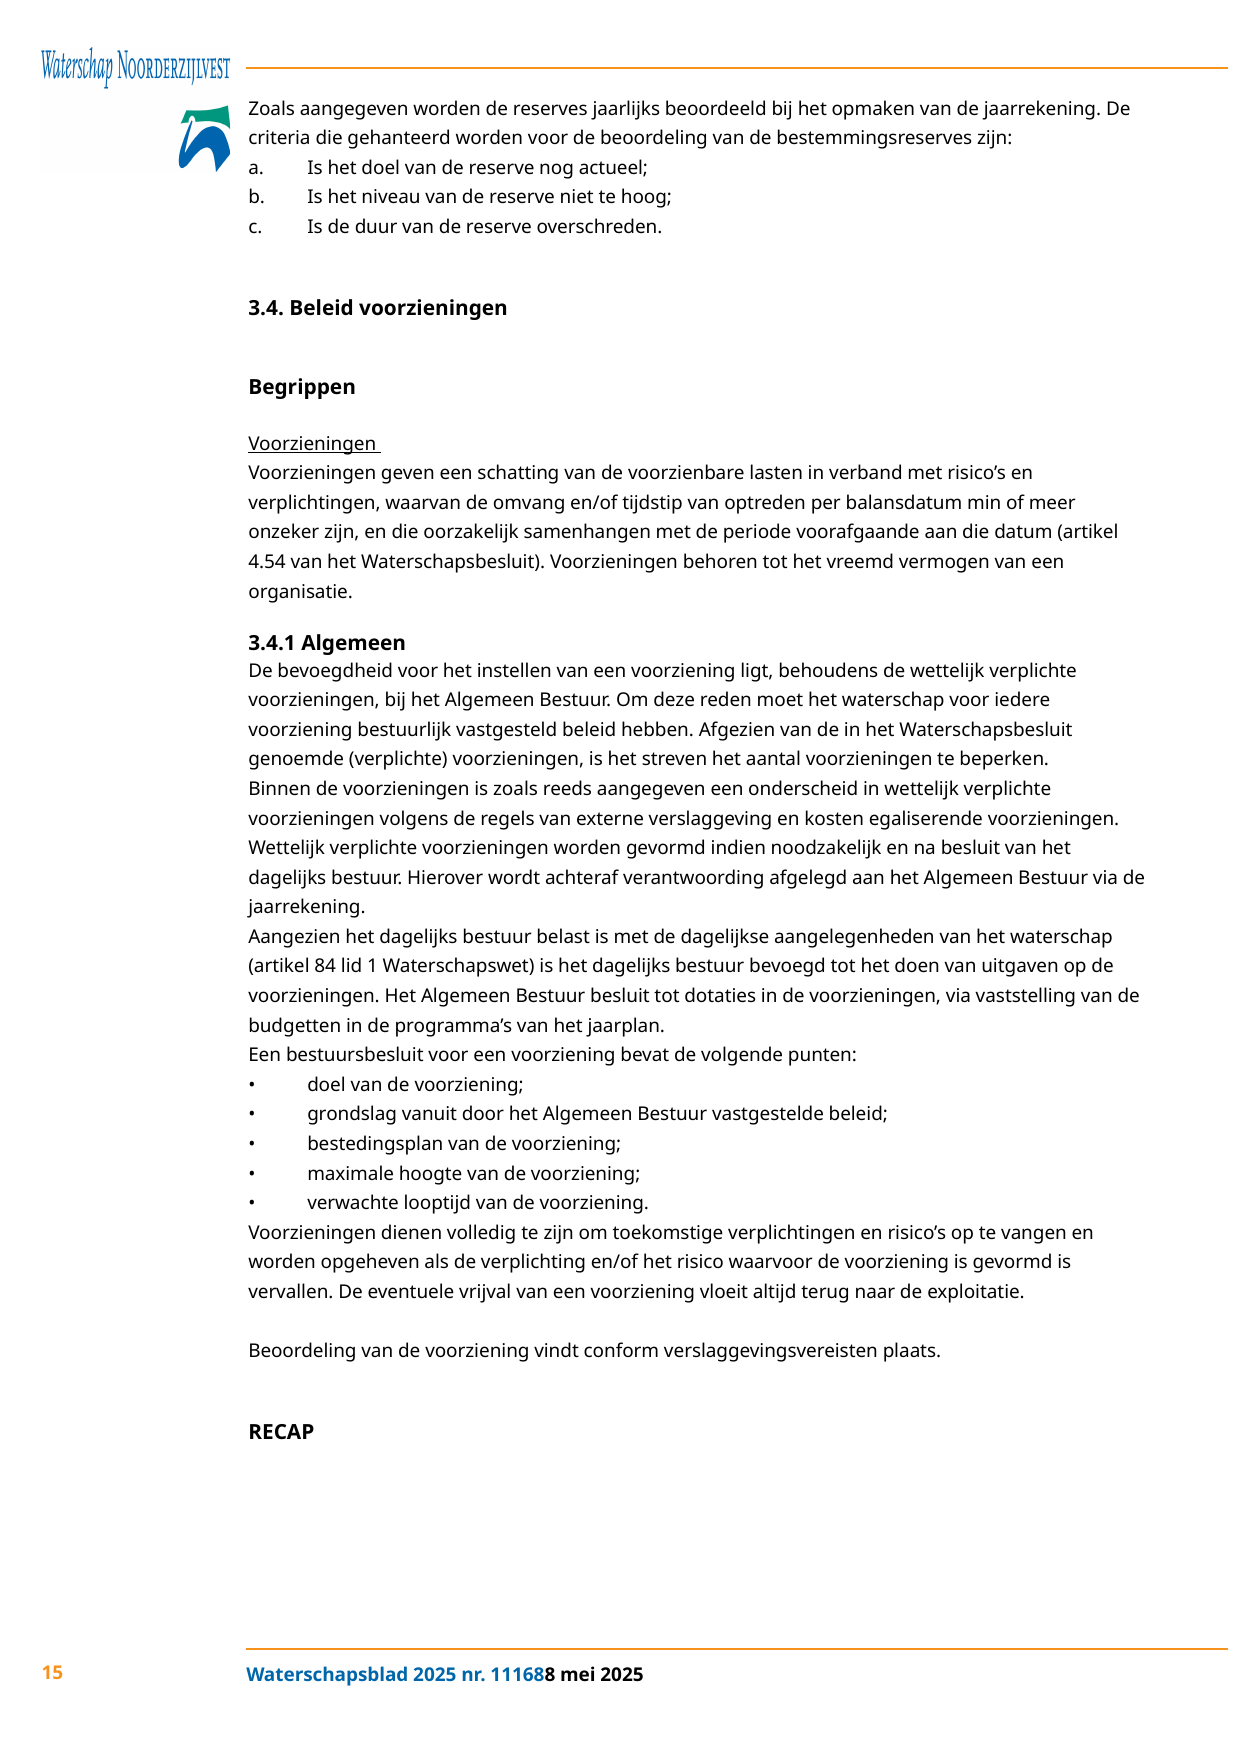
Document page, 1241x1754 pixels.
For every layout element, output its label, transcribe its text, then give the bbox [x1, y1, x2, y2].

text 3.4. Beleid voorzieningen [248, 293, 1152, 322]
list Is de duur van de reserve overschreden. [248, 213, 1152, 239]
text Een bestuursbesluit voor een voorziening bevat de volgende punten: [248, 1041, 1152, 1067]
text Begrippen [248, 372, 1152, 400]
text Voorzieningen [248, 430, 1152, 456]
list verwachte looptijd van de voorziening. [248, 1189, 1152, 1215]
list grondslag vanuit door het Algemeen Bestuur vastgestelde beleid; [248, 1101, 1152, 1126]
text Voorzieningen geven een schatting van de voorzienbare lasten in verband met risico’s en verplichtingen, waarvan de omvang en/of tijdstip van optreden per balansdatum min of meer onzeker zijn, en die oorzakelijk samenhangen met de periode voorafgaande aan die datum (artikel 4.54 van het Waterschapsbesluit). Voorzieningen behoren tot het vreemd vermogen van een organisatie. [248, 459, 1152, 604]
list Is het doel van de reserve nog actueel; [248, 154, 1152, 180]
list bestedingsplan van de voorziening; [248, 1130, 1152, 1156]
text De bevoegdheid voor het instellen van een voorziening ligt, behoudens de wettelijk verplichte voorzieningen, bij het Algemeen Bestuur. Om deze reden moet het waterschap voor iedere voorziening bestuurlijk vastgesteld beleid hebben. Afgezien van de in het Waterschapsbesluit genoemde (verplichte) voorzieningen, is het streven het aantal voorzieningen te beperken. [248, 657, 1152, 771]
text RECAP [248, 1417, 1152, 1446]
text Binnen de voorzieningen is zoals reeds aangegeven een onderscheid in wettelijk verplichte voorzieningen volgens de regels van externe verslaggeving en kosten egaliserende voorzieningen. Wettelijk verplichte voorzieningen worden gevormd indien noodzakelijk en na besluit van het dagelijks bestuur. Hierover wordt achteraf verantwoording afgelegd aan het Algemeen Bestuur via de jaarrekening. [248, 775, 1152, 919]
text Voorzieningen dienen volledig te zijn om toekomstige verplichtingen en risico’s op te vangen en worden opgeheven als de verplichting en/of het risico waarvoor de voorziening is gevormd is vervallen. De eventuele vrijval van een voorziening vloeit altijd terug naar de exploitatie. [248, 1219, 1152, 1304]
text 3.4.1 Algemeen [248, 628, 1152, 657]
list doel van de voorziening; [248, 1071, 1152, 1097]
list maximale hoogte van de voorziening; [248, 1160, 1152, 1185]
text Aangezien het dagelijks bestuur belast is met de dagelijkse aangelegenheden van het waterschap (artikel 84 lid 1 Waterschapswet) is het dagelijks bestuur bevoegd tot het doen van uitgaven op de voorzieningen. Het Algemeen Bestuur besluit tot dotaties in de voorzieningen, via vaststelling van de budgetten in de programma’s van het jaarplan. [248, 923, 1152, 1037]
text Beoordeling van de voorziening vindt conform verslaggevingsvereisten plaats. [248, 1337, 1152, 1363]
list Is het niveau van de reserve niet te hoog; [248, 183, 1152, 209]
text Zoals aangegeven worden de reserves jaarlijks beoordeeld bij het opmaken van de jaarrekening. De criteria die gehanteerd worden voor de beoordeling van de bestemmingsreserves zijn: [248, 95, 1152, 150]
picture [41, 47, 231, 172]
